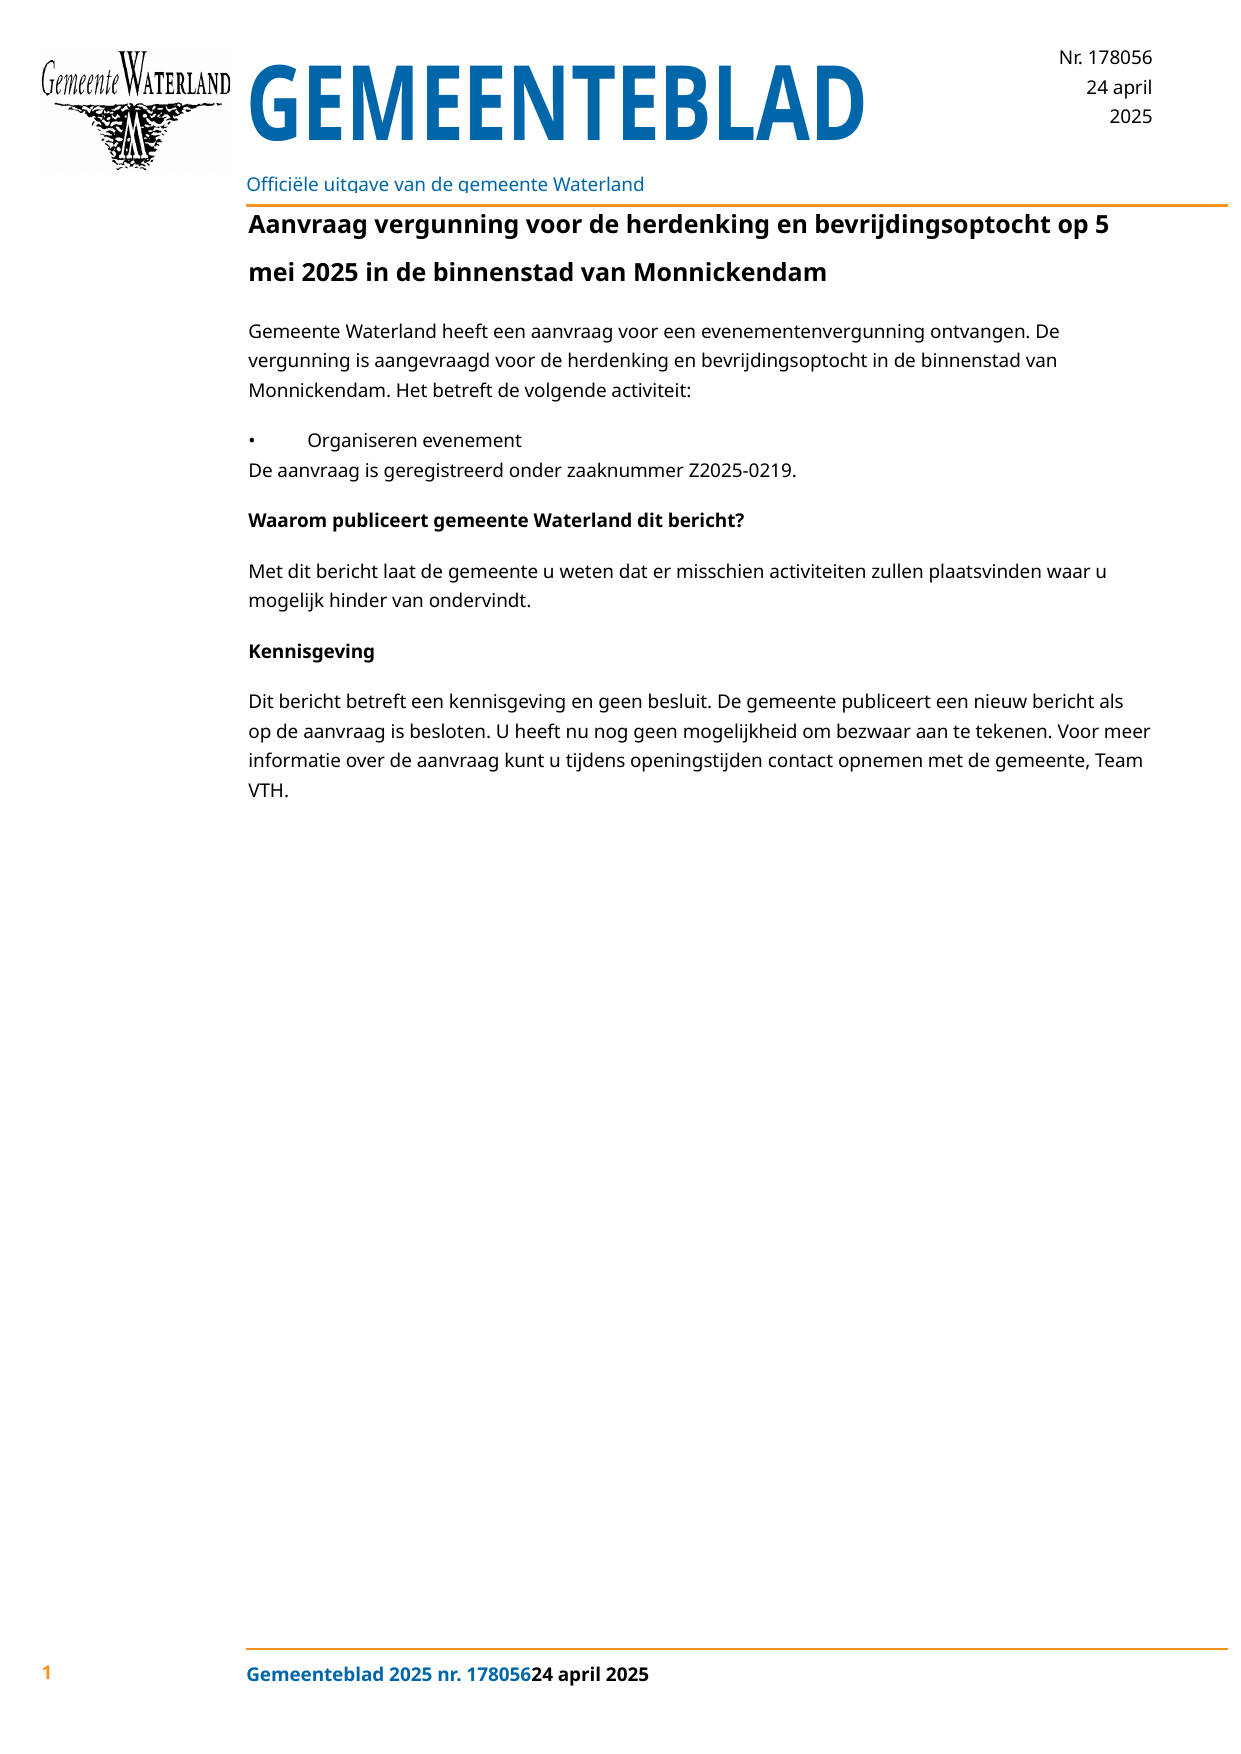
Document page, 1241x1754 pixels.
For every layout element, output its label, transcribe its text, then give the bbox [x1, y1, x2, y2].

text Aanvraag vergunning voor de herdenking en bevrijdingsoptocht op 5 mei 2025 in de binnenstad van Monnickendam [248, 207, 1152, 288]
text Kennisgeving [248, 638, 1152, 664]
text Gemeente Waterland heeft een aanvraag voor een evenementenvergunning ontvangen. De vergunning is aangevraagd voor de herdenking en bevrijdingsoptocht in de binnenstad van Monnickendam. Het betreft de volgende activiteit: [248, 318, 1152, 403]
text Met dit bericht laat de gemeente u weten dat er misschien activiteiten zullen plaatsvinden waar u mogelijk hinder van ondervindt. [248, 558, 1152, 613]
picture [41, 47, 231, 172]
list Organiseren evenement [248, 427, 1152, 453]
text Waarom publiceert gemeente Waterland dit bericht? [248, 507, 1152, 533]
text De aanvraag is geregistreerd onder zaaknummer Z2025-0219. [248, 457, 1152, 483]
text Dit bericht betreft een kennisgeving en geen besluit. De gemeente publiceert een nieuw bericht als op de aanvraag is besloten. U heeft nu nog geen mogelijkheid om bezwaar aan te tekenen. Voor meer informatie over de aanvraag kunt u tijdens openingstijden contact opnemen met de gemeente, Team VTH. [248, 688, 1152, 803]
